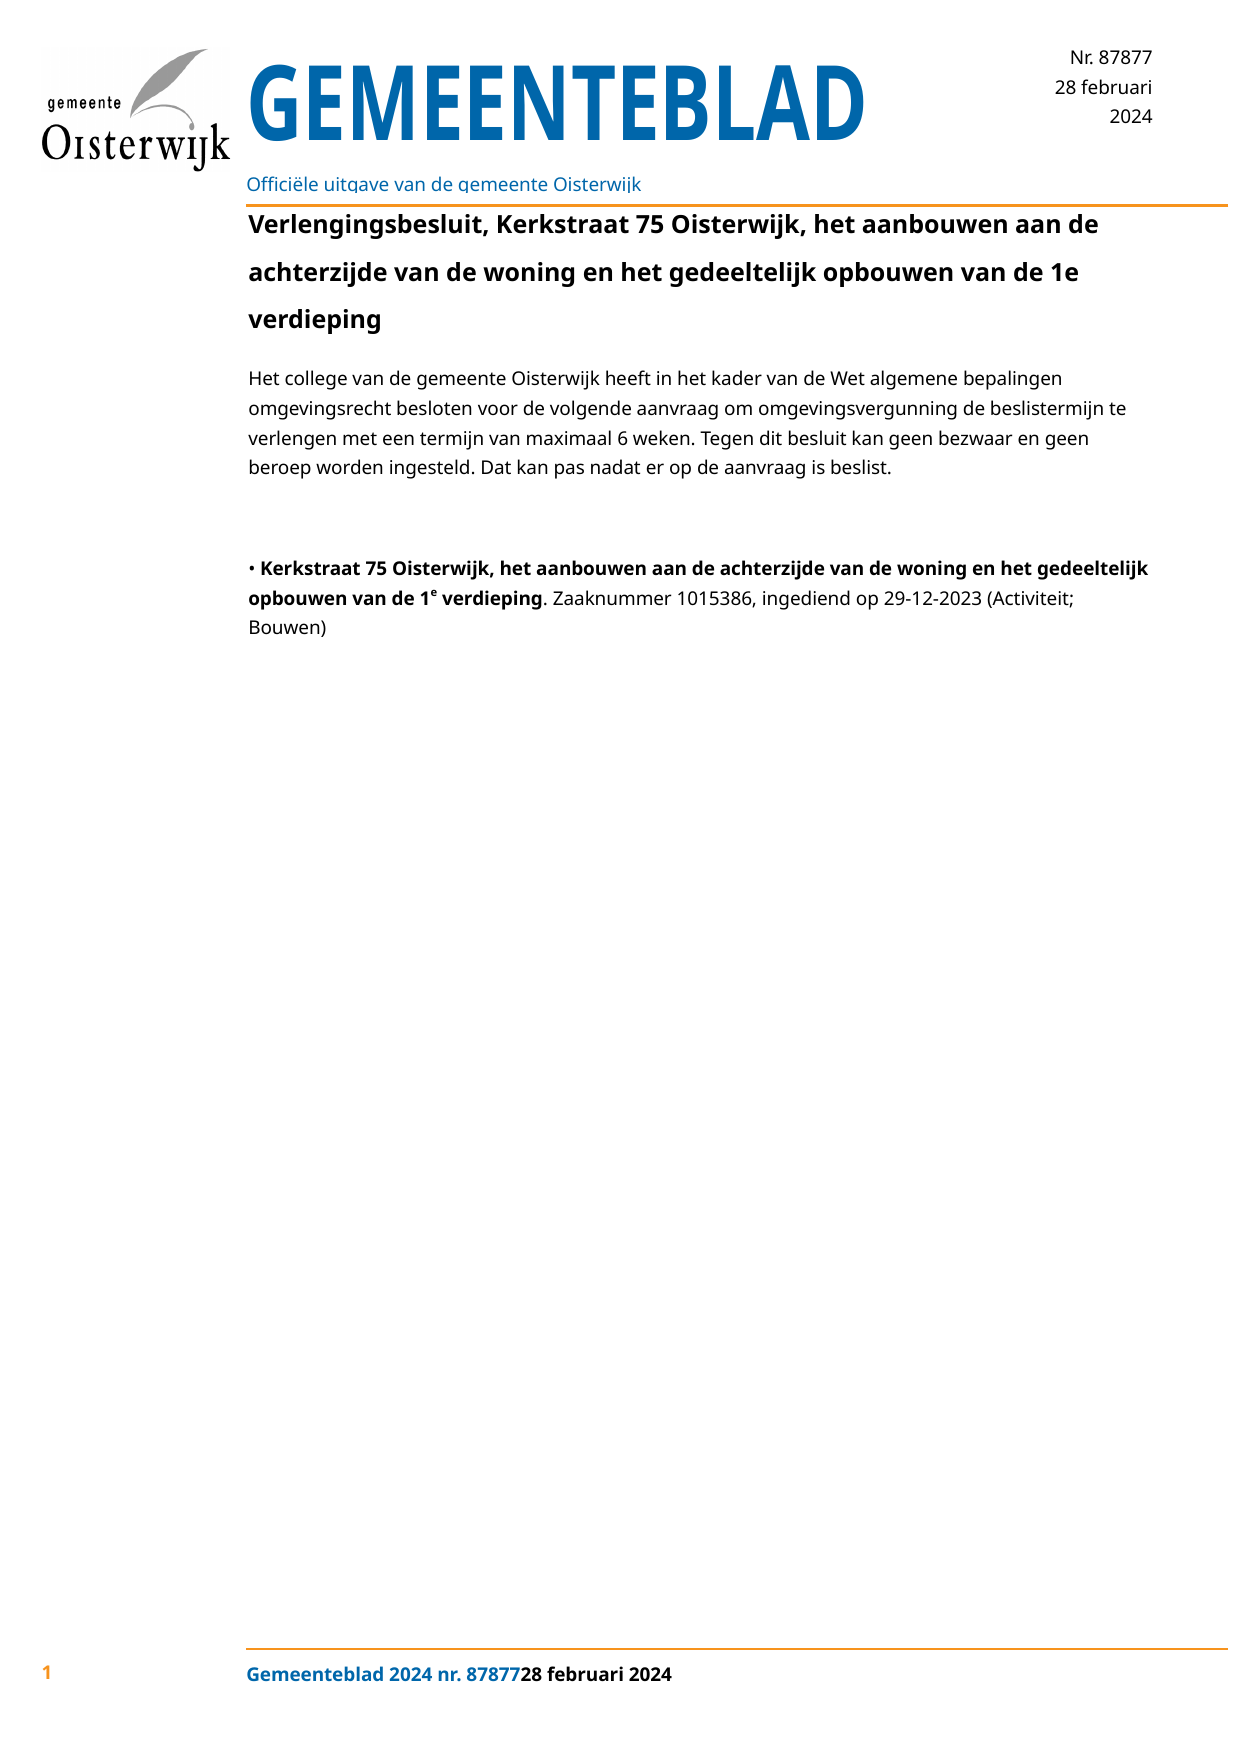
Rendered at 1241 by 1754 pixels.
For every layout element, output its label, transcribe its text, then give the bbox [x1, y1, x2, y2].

text • Kerkstraat 75 Oisterwijk, het aanbouwen aan de achterzijde van de woning en het gedeeltelijk opbouwen van de 1e verdieping. Zaaknummer 1015386, ingediend op 29-12-2023 (Activiteit; Bouwen) [248, 555, 1152, 640]
picture [41, 47, 231, 172]
text Verlengingsbesluit, Kerkstraat 75 Oisterwijk, het aanbouwen aan de achterzijde van de woning en het gedeeltelijk opbouwen van de 1e verdieping [248, 207, 1152, 336]
text Het college van de gemeente Oisterwijk heeft in het kader van de Wet algemene bepalingen omgevingsrecht besloten voor de volgende aanvraag om omgevingsvergunning de beslistermijn te verlengen met een termijn van maximaal 6 weken. Tegen dit besluit kan geen bezwaar en geen beroep worden ingesteld. Dat kan pas nadat er op de aanvraag is beslist. [248, 366, 1152, 480]
